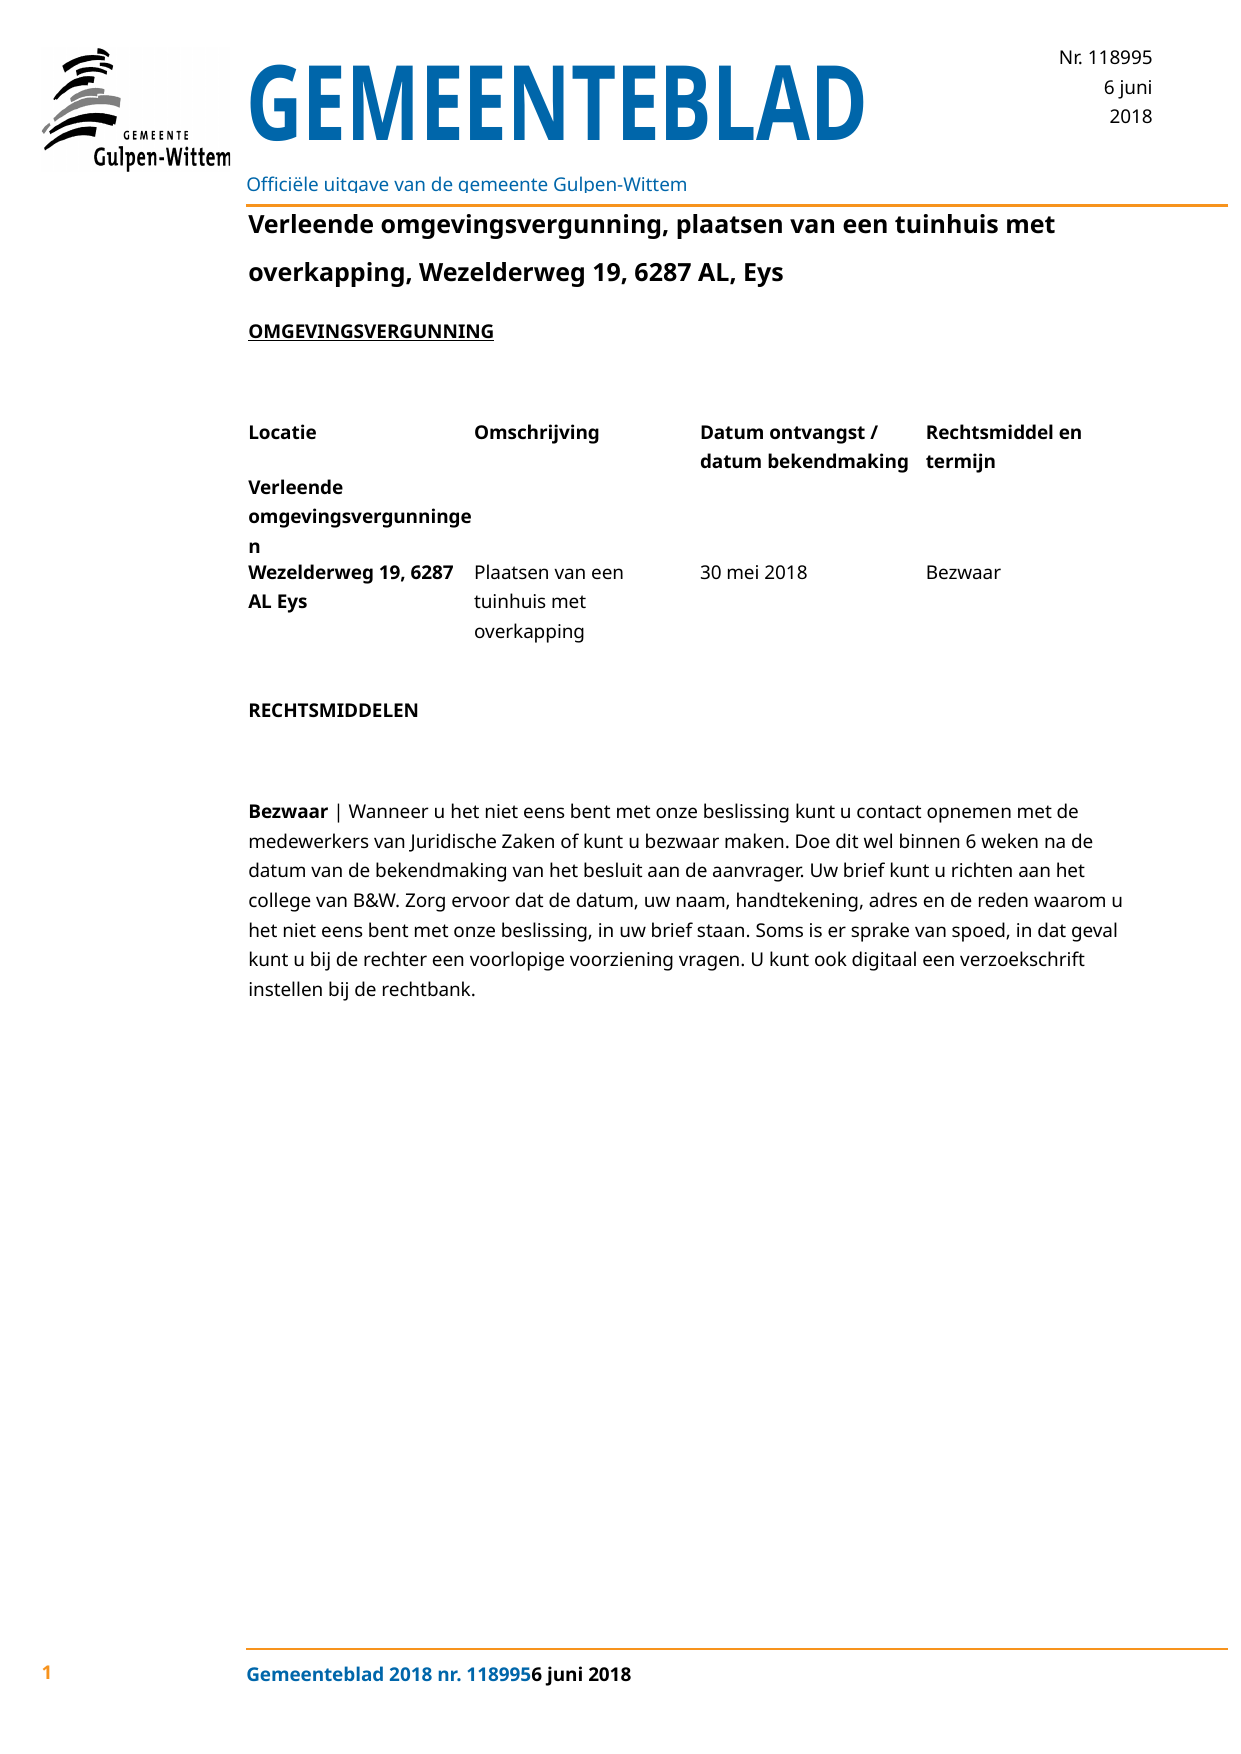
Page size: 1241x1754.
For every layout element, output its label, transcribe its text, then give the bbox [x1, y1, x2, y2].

text OMGEVINGSVERGUNNING [248, 318, 1152, 344]
table_cell [926, 474, 1152, 559]
text Verleende omgevingsvergunning, plaatsen van een tuinhuis met overkapping, Wezelderweg 19, 6287 AL, Eys [248, 207, 1152, 288]
table_header Datum ontvangst / datum bekendmaking [700, 419, 926, 474]
table_cell [474, 474, 700, 559]
text RECHTSMIDDELEN [248, 698, 1152, 723]
table_cell 30 mei 2018 [700, 559, 926, 644]
table_header Omschrijving [474, 419, 700, 474]
table_cell [700, 474, 926, 559]
table_header Rechtsmiddel en termijn [926, 419, 1152, 474]
table_cell Wezelderweg 19, 6287 AL Eys [248, 559, 474, 644]
table_cell Verleende omgevingsvergunningen [248, 474, 474, 559]
picture [41, 47, 231, 172]
table_cell Bezwaar [926, 559, 1152, 644]
table_header Locatie [248, 419, 474, 474]
table_cell Plaatsen van een tuinhuis met overkapping [474, 559, 700, 644]
text Bezwaar | Wanneer u het niet eens bent met onze beslissing kunt u contact opnemen met de medewerkers van Juridische Zaken of kunt u bezwaar maken. Doe dit wel binnen 6 weken na de datum van de bekendmaking van het besluit aan de aanvrager. Uw brief kunt u richten aan het college van B&W. Zorg ervoor dat de datum, uw naam, handtekening, adres en de reden waarom u het niet eens bent met onze beslissing, in uw brief staan. Soms is er sprake van spoed, in dat geval kunt u bij de rechter een voorlopige voorziening vragen. U kunt ook digitaal een verzoekschrift instellen bij de rechtbank. [248, 798, 1152, 1002]
